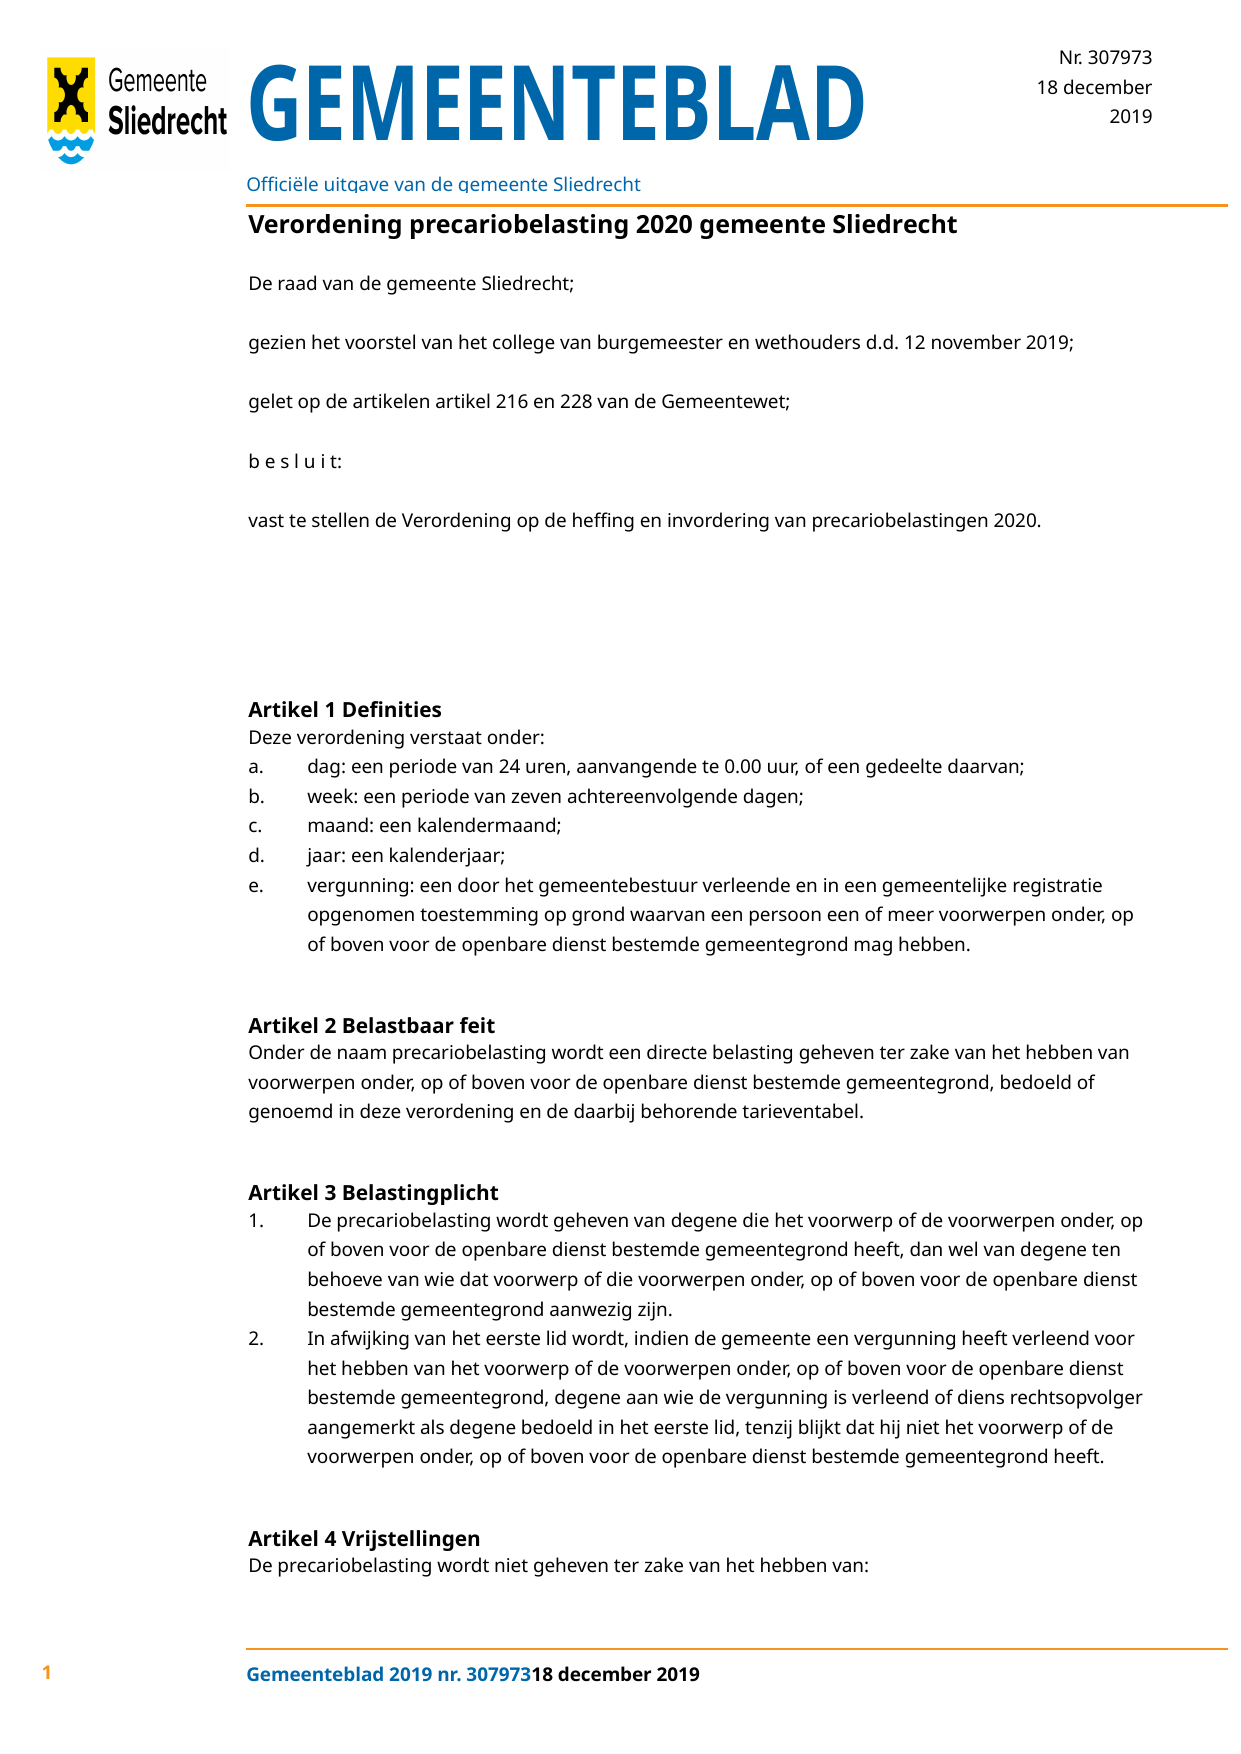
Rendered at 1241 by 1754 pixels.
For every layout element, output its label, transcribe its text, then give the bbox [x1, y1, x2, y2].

text Artikel 2 Belastbaar feit [248, 1011, 1152, 1039]
list De precariobelasting wordt geheven van degene die het voorwerp of de voorwerpen onder, op of boven voor de openbare dienst bestemde gemeentegrond heeft, dan wel van degene ten behoeve van wie dat voorwerp of die voorwerpen onder, op of boven voor de openbare dienst bestemde gemeentegrond aanwezig zijn. [248, 1207, 1152, 1321]
text De raad van de gemeente Sliedrecht; [248, 270, 1152, 296]
text gelet op de artikelen artikel 216 en 228 van de Gemeentewet; [248, 389, 1152, 414]
text De precariobelasting wordt niet geheven ter zake van het hebben van: [248, 1552, 1152, 1578]
list dag: een periode van 24 uren, aanvangende te 0.00 uur, of een gedeelte daarvan; [248, 753, 1152, 779]
list jaar: een kalenderjaar; [248, 842, 1152, 868]
text gezien het voorstel van het college van burgemeester en wethouders d.d. 12 november 2019; [248, 329, 1152, 355]
list week: een periode van zeven achtereenvolgende dagen; [248, 783, 1152, 809]
list vergunning: een door het gemeentebestuur verleende en in een gemeentelijke registratie opgenomen toestemming op grond waarvan een persoon een of meer voorwerpen onder, op of boven voor de openbare dienst bestemde gemeentegrond mag hebben. [248, 872, 1152, 957]
list maand: een kalendermaand; [248, 813, 1152, 838]
text Artikel 3 Belastingplicht [248, 1178, 1152, 1207]
text Artikel 1 Definities [248, 695, 1152, 724]
list In afwijking van het eerste lid wordt, indien de gemeente een vergunning heeft verleend voor het hebben van het voorwerp of de voorwerpen onder, op of boven voor de openbare dienst bestemde gemeentegrond, degene aan wie de vergunning is verleend of diens rechtsopvolger aangemerkt als degene bedoeld in het eerste lid, tenzij blijkt dat hij niet het voorwerp of de voorwerpen onder, op of boven voor de openbare dienst bestemde gemeentegrond heeft. [248, 1325, 1152, 1469]
text Onder de naam precariobelasting wordt een directe belasting geheven ter zake van het hebben van voorwerpen onder, op of boven voor de openbare dienst bestemde gemeentegrond, bedoeld of genoemd in deze verordening en de daarbij behorende tarieventabel. [248, 1039, 1152, 1124]
text Deze verordening verstaat onder: [248, 724, 1152, 749]
picture [41, 47, 231, 172]
text b e s l u i t: [248, 448, 1152, 473]
text Verordening precariobelasting 2020 gemeente Sliedrecht [248, 207, 1152, 241]
text vast te stellen de Verordening op de heffing en invordering van precariobelastingen 2020. [248, 507, 1152, 533]
text Artikel 4 Vrijstellingen [248, 1524, 1152, 1552]
